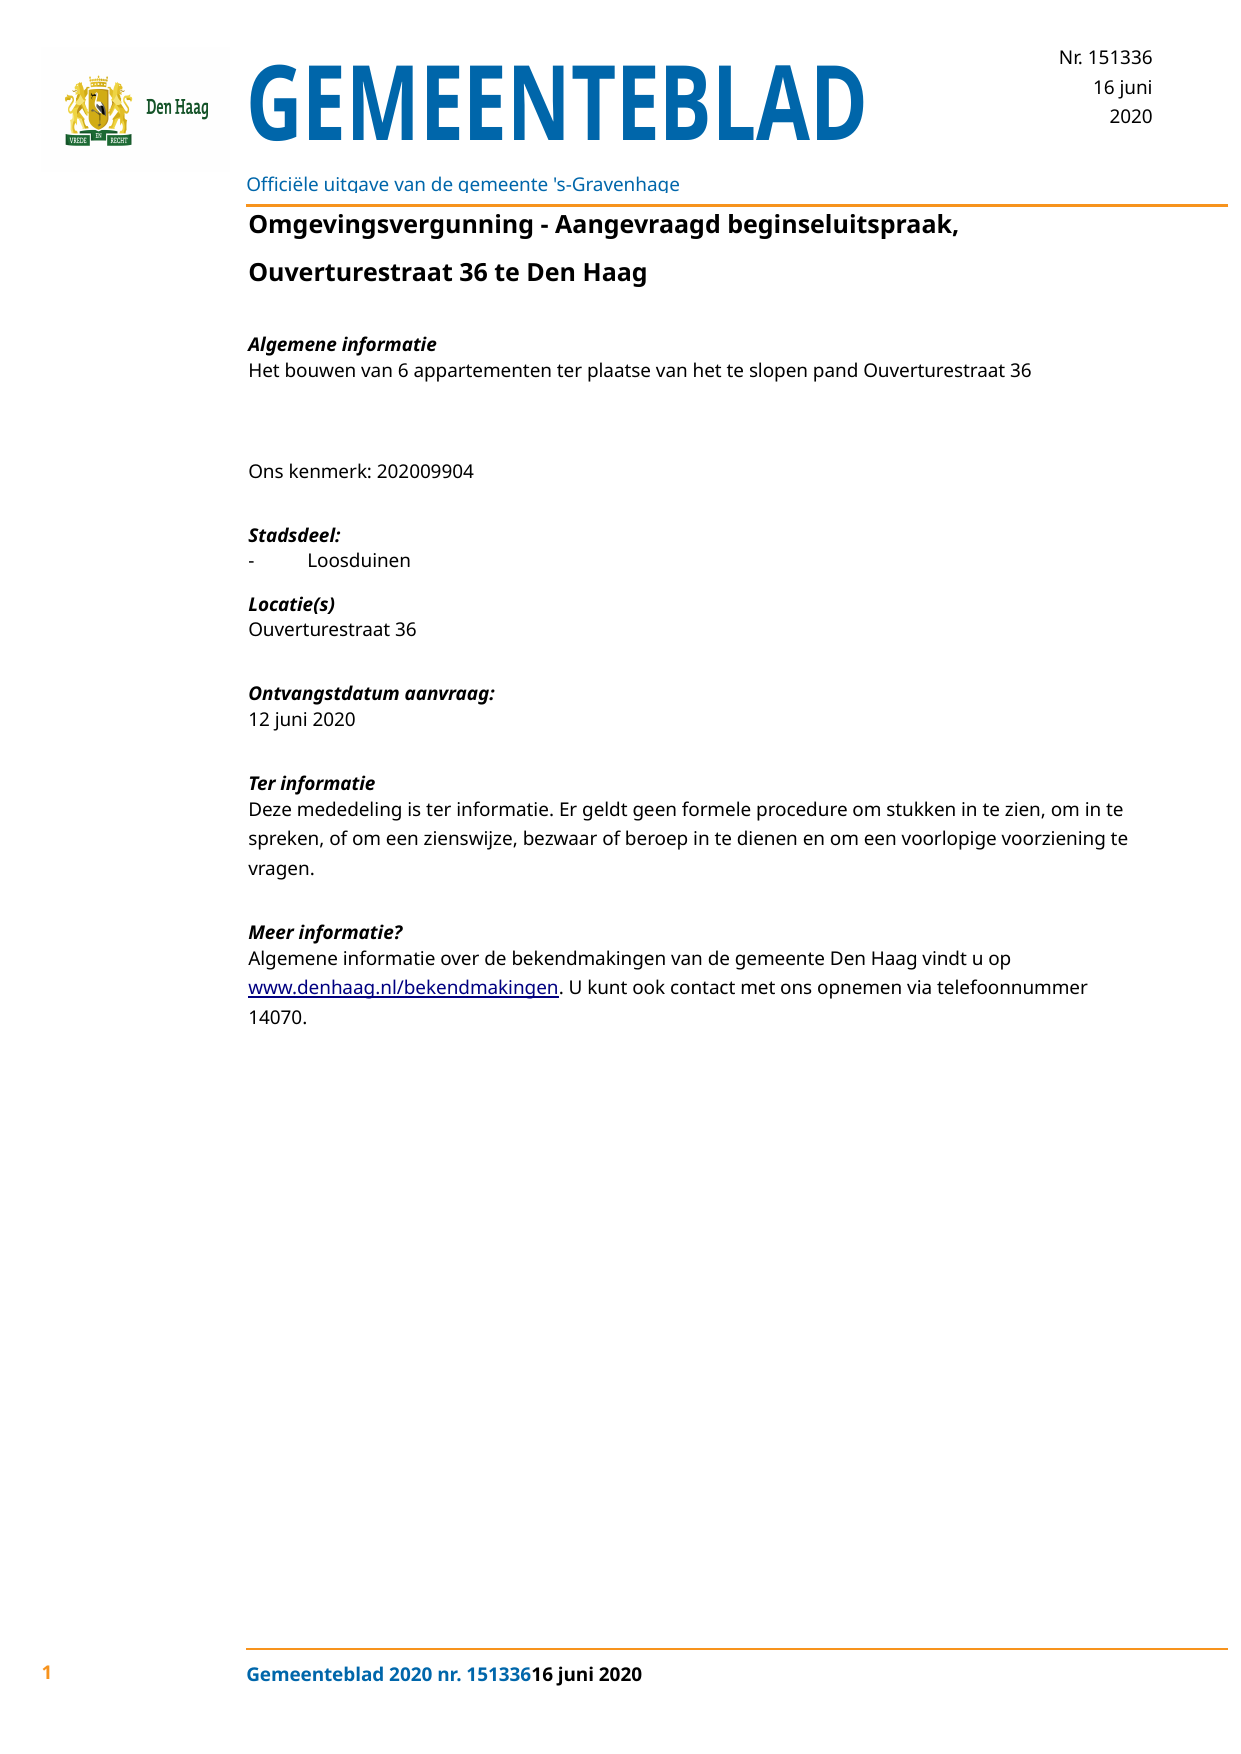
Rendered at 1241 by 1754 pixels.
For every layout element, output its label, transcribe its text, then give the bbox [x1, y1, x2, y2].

text Stadsdeel: [248, 522, 1152, 548]
text Ontvangstdatum aanvraag: [248, 681, 1152, 706]
picture [41, 47, 231, 172]
text Locatie(s) [248, 591, 1152, 617]
text Ouverturestraat 36 [248, 617, 1152, 642]
text Algemene informatie [248, 331, 1152, 357]
text Meer informatie? [248, 919, 1152, 945]
text Algemene informatie over de bekendmakingen van de gemeente Den Haag vindt u op www.denhaag.nl/bekendmakingen. U kunt ook contact met ons opnemen via telefoonnummer 14070. [248, 945, 1152, 1030]
list Loosduinen [248, 548, 1152, 573]
text Deze mededeling is ter informatie. Er geldt geen formele procedure om stukken in te zien, om in te spreken, of om een zienswijze, bezwaar of beroep in te dienen en om een voorlopige voorziening te vragen. [248, 796, 1152, 881]
text Omgevingsvergunning - Aangevraagd beginseluitspraak, Ouverturestraat 36 te Den Haag [248, 207, 1152, 288]
text Ons kenmerk: 202009904 [248, 458, 1152, 484]
text 12 juni 2020 [248, 706, 1152, 732]
text Het bouwen van 6 appartementen ter plaatse van het te slopen pand Ouverturestraat 36 [248, 357, 1152, 383]
text Ter informatie [248, 770, 1152, 796]
